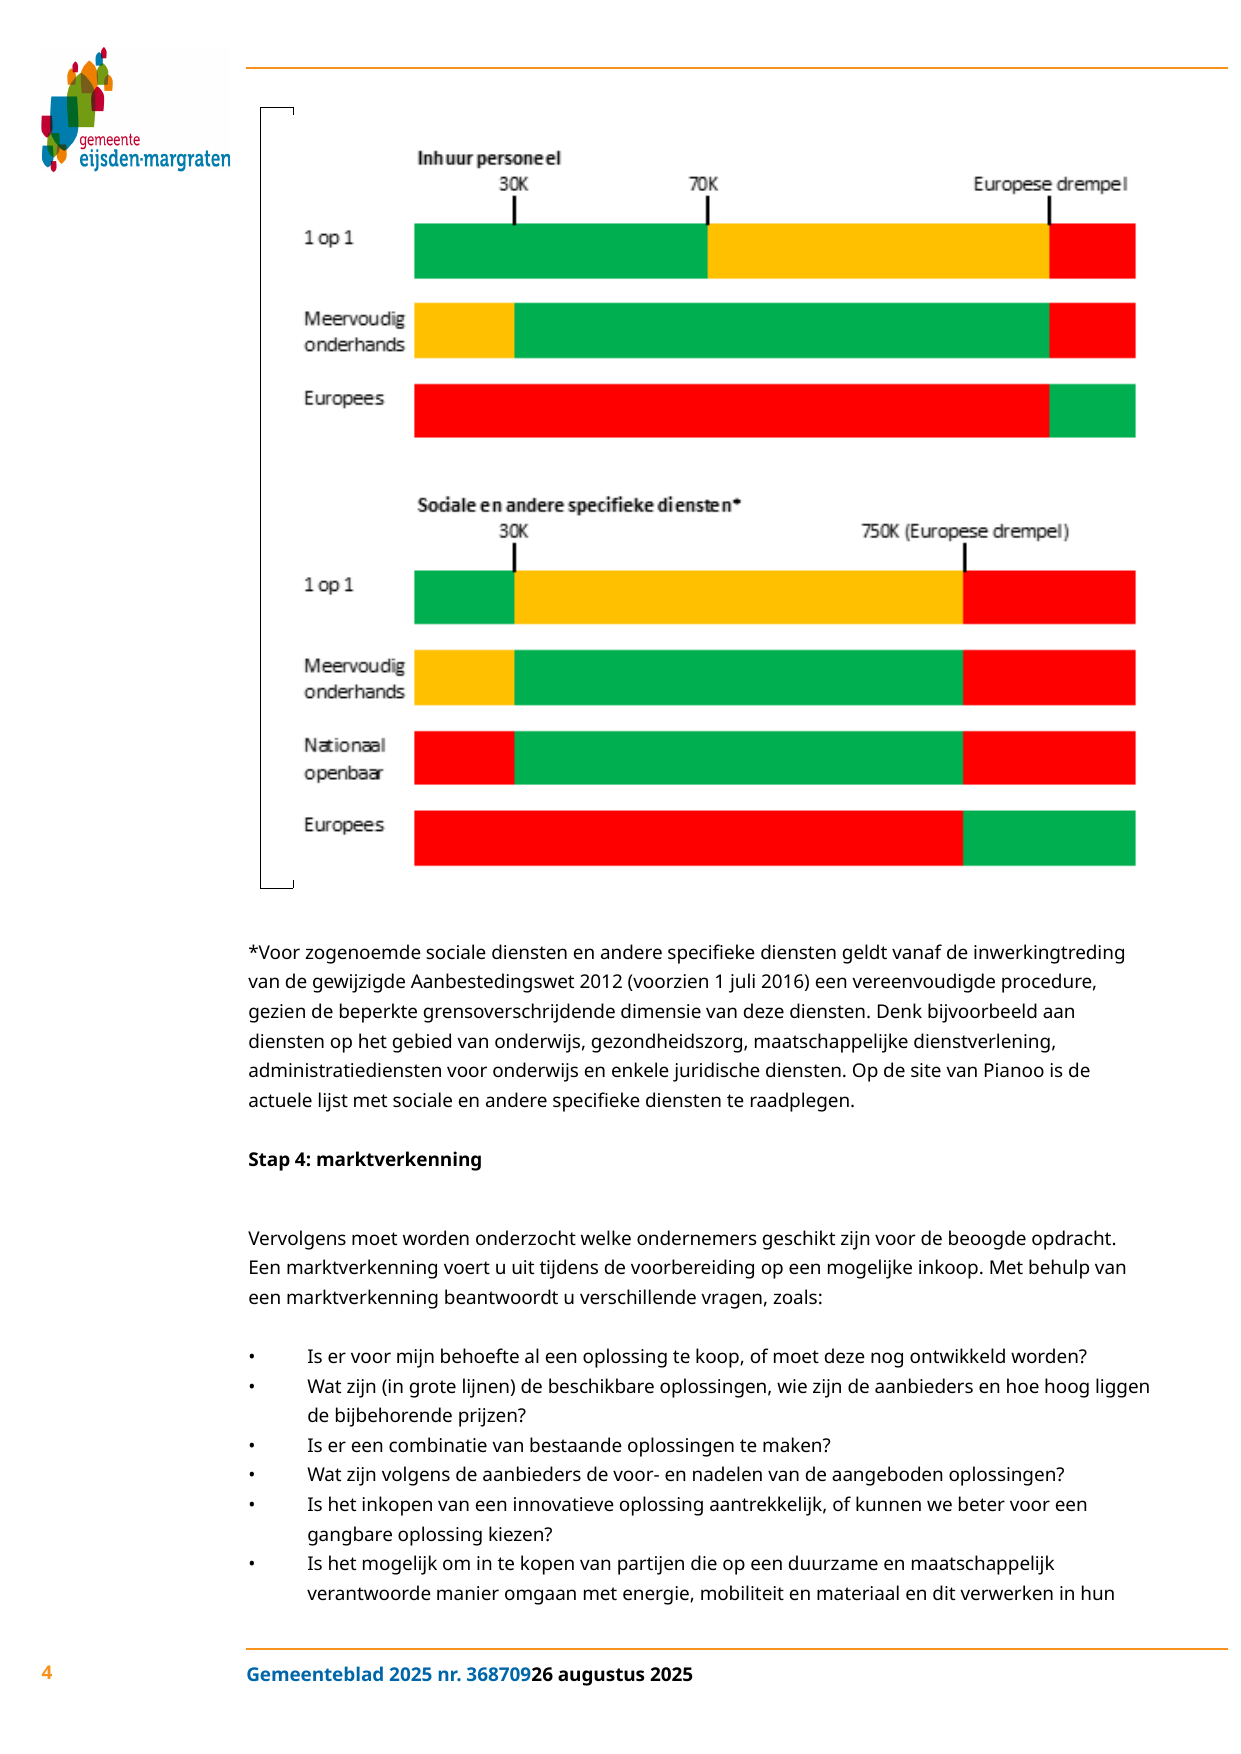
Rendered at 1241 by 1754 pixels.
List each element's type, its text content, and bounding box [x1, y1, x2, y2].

text Een marktverkenning voert u uit tijdens de voorbereiding op een mogelijke inkoop. Met behulp van een marktverkenning beantwoordt u verschillende vragen, zoals: [248, 1254, 1152, 1310]
list Wat zijn (in grote lijnen) de beschikbare oplossingen, wie zijn de aanbieders en hoe hoog liggen de bijbehorende prijzen? [248, 1373, 1152, 1428]
text Vervolgens moet worden onderzocht welke ondernemers geschikt zijn voor de beoogde opdracht. [248, 1225, 1152, 1251]
list Is er een combinatie van bestaande oplossingen te maken? [248, 1432, 1152, 1458]
list Is het inkopen van een innovatieve oplossing aantrekkelijk, of kunnen we beter voor een gangbare oplossing kiezen? [248, 1491, 1152, 1547]
picture [268, 115, 1155, 880]
list Is het mogelijk om in te kopen van partijen die op een duurzame en maatschappelijk verantwoorde manier omgaan met energie, mobiliteit en materiaal en dit verwerken in hun [248, 1550, 1152, 1606]
text *Voor zogenoemde sociale diensten en andere specifieke diensten geldt vanaf de inwerkingtreding van de gewijzigde Aanbestedingswet 2012 (voorzien 1 juli 2016) een vereenvoudigde procedure, gezien de beperkte grensoverschrijdende dimensie van deze diensten. Denk bijvoorbeeld aan diensten op het gebied van onderwijs, gezondheidszorg, maatschappelijke dienstverlening, administratiediensten voor onderwijs en enkele juridische diensten. Op de site van Pianoo is de actuele lijst met sociale en andere specifieke diensten te raadplegen. [248, 939, 1152, 1113]
picture [41, 47, 231, 172]
list Is er voor mijn behoefte al een oplossing te koop, of moet deze nog ontwikkeld worden? [248, 1343, 1152, 1369]
list Wat zijn volgens de aanbieders de voor- en nadelen van de aangeboden oplossingen? [248, 1462, 1152, 1487]
text Stap 4: marktverkenning [248, 1146, 1152, 1172]
